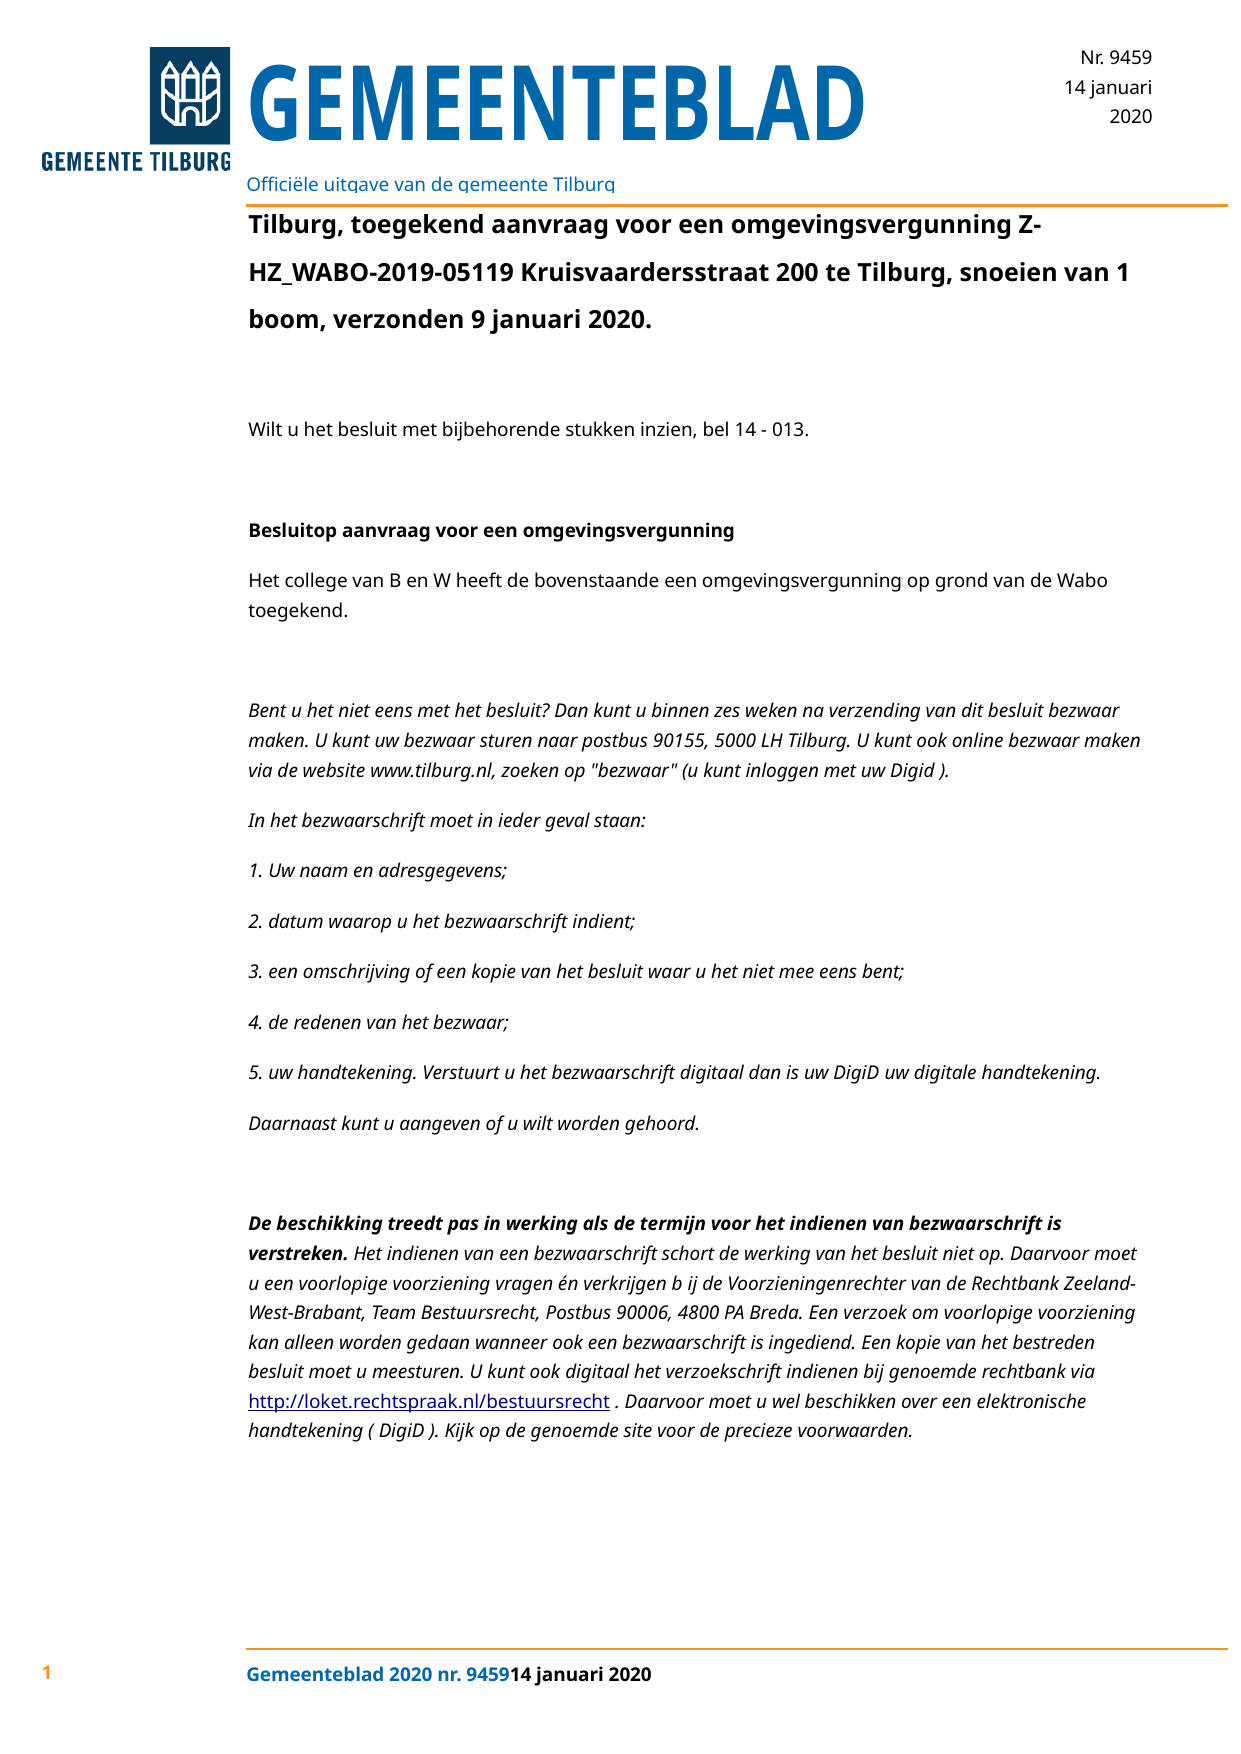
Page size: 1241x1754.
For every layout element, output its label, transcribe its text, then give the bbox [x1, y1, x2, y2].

text Tilburg, toegekend aanvraag voor een omgevingsvergunning Z-HZ_WABO-2019-05119 Kruisvaardersstraat 200 te Tilburg, snoeien van 1 boom, verzonden 9 januari 2020. [248, 207, 1152, 336]
text 1. Uw naam en adresgegevens; [248, 858, 1152, 883]
text Wilt u het besluit met bijbehorende stukken inzien, bel 14 - 013. [248, 416, 1152, 442]
text 3. een omschrijving of een kopie van het besluit waar u het niet mee eens bent; [248, 958, 1152, 984]
text Besluitop aanvraag voor een omgevingsvergunning [248, 517, 1152, 542]
text 5. uw handtekening. Verstuurt u het bezwaarschrift digitaal dan is uw DigiD uw digitale handtekening. [248, 1059, 1152, 1085]
picture [41, 47, 231, 172]
text In het bezwaarschrift moet in ieder geval staan: [248, 807, 1152, 833]
text Het college van B en W heeft de bovenstaande een omgevingsvergunning op grond van de Wabo toegekend. [248, 567, 1152, 622]
text De beschikking treedt pas in werking als de termijn voor het indienen van bezwaarschrift is verstreken. Het indienen van een bezwaarschrift schort de werking van het besluit niet op. Daarvoor moet u een voorlopige voorziening vragen én verkrijgen b ij de Voorzieningenrechter van de Rechtbank Zeeland-West-Brabant, Team Bestuursrecht, Postbus 90006, 4800 PA Breda. Een verzoek om voorlopige voorziening kan alleen worden gedaan wanneer ook een bezwaarschrift is ingediend. Een kopie van het bestreden besluit moet u meesturen. U kunt ook digitaal het verzoekschrift indienen bij genoemde rechtbank via http://loket.rechtspraak.nl/bestuursrecht . Daarvoor moet u wel beschikken over een elektronische handtekening ( DigiD ). Kijk op de genoemde site voor de precieze voorwaarden. [248, 1211, 1152, 1443]
text Daarnaast kunt u aangeven of u wilt worden gehoord. [248, 1110, 1152, 1135]
text 2. datum waarop u het bezwaarschrift indient; [248, 908, 1152, 934]
text 4. de redenen van het bezwaar; [248, 1009, 1152, 1034]
text Bent u het niet eens met het besluit? Dan kunt u binnen zes weken na verzending van dit besluit bezwaar maken. U kunt uw bezwaar sturen naar postbus 90155, 5000 LH Tilburg. U kunt ook online bezwaar maken via de website www.tilburg.nl, zoeken op "bezwaar" (u kunt inloggen met uw Digid ). [248, 698, 1152, 782]
